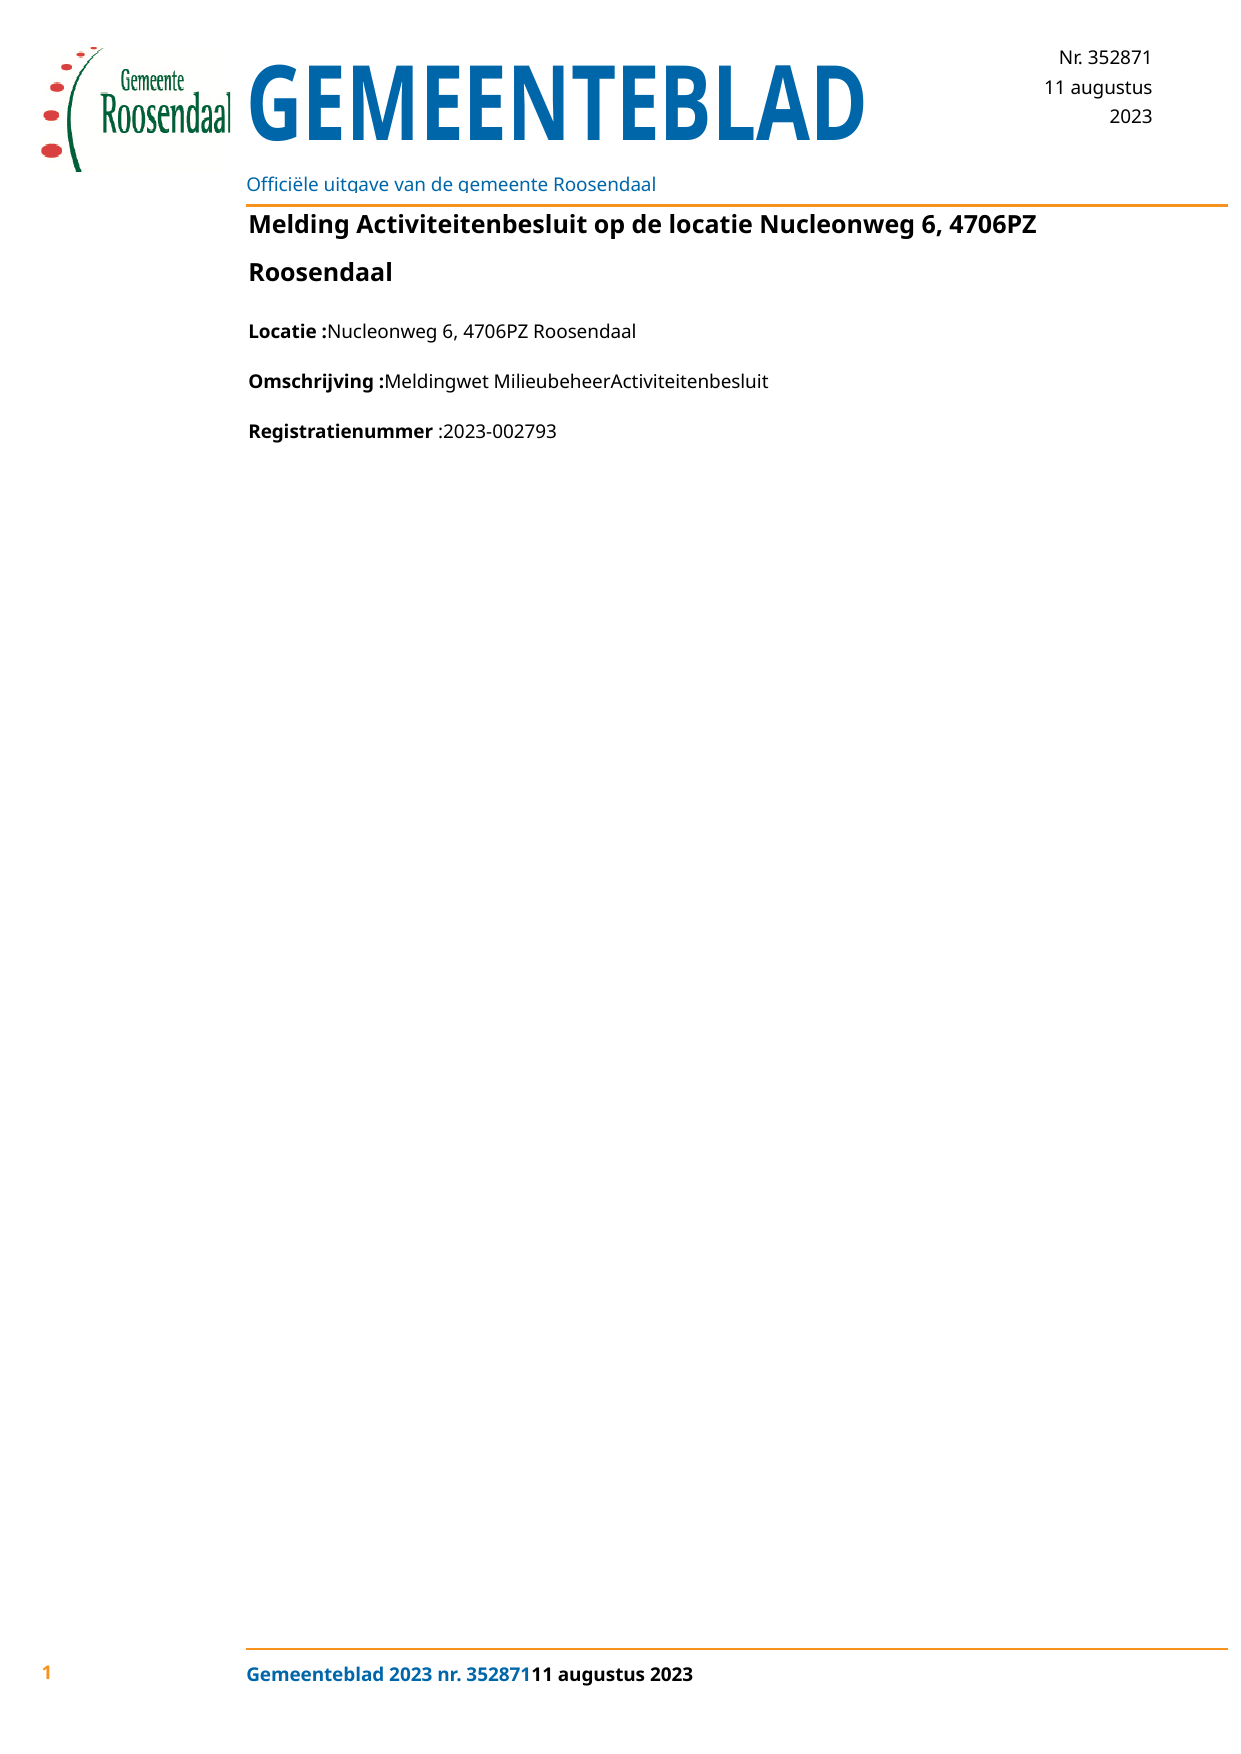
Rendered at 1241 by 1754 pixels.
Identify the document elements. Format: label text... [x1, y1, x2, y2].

picture [41, 47, 231, 172]
text Melding Activiteitenbesluit op de locatie Nucleonweg 6, 4706PZ Roosendaal [248, 207, 1152, 288]
text Omschrijving :Meldingwet MilieubeheerActiviteitenbesluit [248, 368, 1152, 394]
text Locatie :Nucleonweg 6, 4706PZ Roosendaal [248, 318, 1152, 344]
text Registratienummer :2023-002793 [248, 419, 1152, 444]
